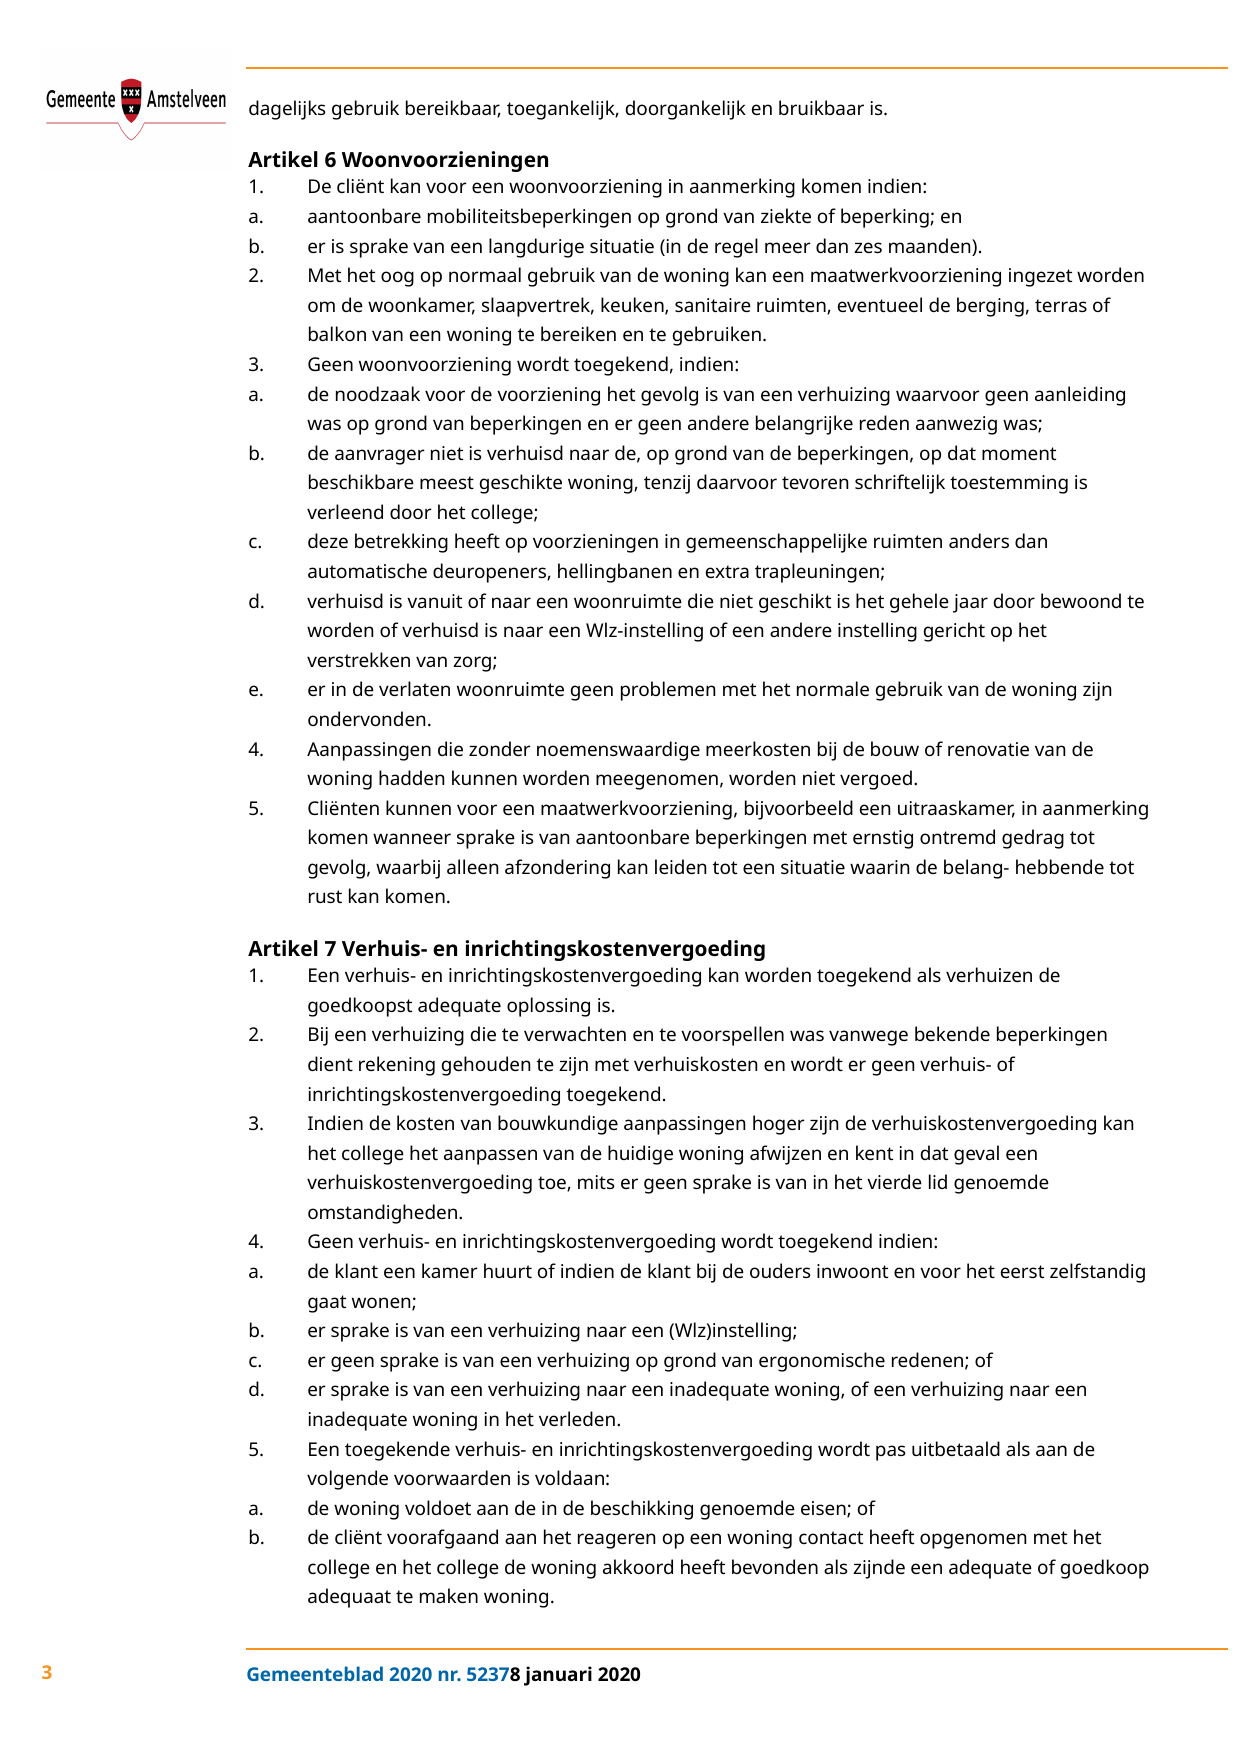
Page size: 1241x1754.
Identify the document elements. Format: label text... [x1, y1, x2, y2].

list Met het oog op normaal gebruik van de woning kan een maatwerkvoorziening ingezet worden om de woonkamer, slaapvertrek, keuken, sanitaire ruimten, eventueel de berging, terras of balkon van een woning te bereiken en te gebruiken. [248, 262, 1152, 347]
list deze betrekking heeft op voorzieningen in gemeenschappelijke ruimten anders dan automatische deuropeners, hellingbanen en extra trapleuningen; [248, 529, 1152, 584]
list Geen woonvoorziening wordt toegekend, indien: [248, 351, 1152, 377]
text Artikel 6 Woonvoorzieningen [248, 145, 1152, 174]
list de woning voldoet aan de in de beschikking genoemde eisen; of [248, 1495, 1152, 1521]
list Een verhuis- en inrichtingskostenvergoeding kan worden toegekend als verhuizen de goedkoopst adequate oplossing is. [248, 962, 1152, 1018]
list Bij een verhuizing die te verwachten en te voorspellen was vanwege bekende beperkingen dient rekening gehouden te zijn met verhuiskosten en wordt er geen verhuis- of inrichtingskostenvergoeding toegekend. [248, 1022, 1152, 1107]
list er is sprake van een langdurige situatie (in de regel meer dan zes maanden). [248, 233, 1152, 258]
list de noodzaak voor de voorziening het gevolg is van een verhuizing waarvoor geen aanleiding was op grond van beperkingen en er geen andere belangrijke reden aanwezig was; [248, 381, 1152, 436]
text dagelijks gebruik bereikbaar, toegankelijk, doorgankelijk en bruikbaar is. [248, 95, 1152, 121]
list De cliënt kan voor een woonvoorziening in aanmerking komen indien: [248, 174, 1152, 199]
list er geen sprake is van een verhuizing op grond van ergonomische redenen; of [248, 1347, 1152, 1373]
list Een toegekende verhuis- en inrichtingskostenvergoeding wordt pas uitbetaald als aan de volgende voorwaarden is voldaan: [248, 1436, 1152, 1491]
list er sprake is van een verhuizing naar een inadequate woning, of een verhuizing naar een inadequate woning in het verleden. [248, 1377, 1152, 1432]
list verhuisd is vanuit of naar een woonruimte die niet geschikt is het gehele jaar door bewoond te worden of verhuisd is naar een Wlz-instelling of een andere instelling gericht op het verstrekken van zorg; [248, 588, 1152, 673]
list de klant een kamer huurt of indien de klant bij de ouders inwoont en voor het eerst zelfstandig gaat wonen; [248, 1258, 1152, 1314]
list Geen verhuis- en inrichtingskostenvergoeding wordt toegekend indien: [248, 1229, 1152, 1254]
list Indien de kosten van bouwkundige aanpassingen hoger zijn de verhuiskostenvergoeding kan het college het aanpassen van de huidige woning afwijzen en kent in dat geval een verhuiskostenvergoeding toe, mits er geen sprake is van in het vierde lid genoemde omstandigheden. [248, 1110, 1152, 1225]
list de cliënt voorafgaand aan het reageren op een woning contact heeft opgenomen met het college en het college de woning akkoord heeft bevonden als zijnde een adequate of goedkoop adequaat te maken woning. [248, 1524, 1152, 1609]
text Artikel 7 Verhuis- en inrichtingskostenvergoeding [248, 934, 1152, 962]
list er in de verlaten woonruimte geen problemen met het normale gebruik van de woning zijn ondervonden. [248, 677, 1152, 732]
list er sprake is van een verhuizing naar een (Wlz)instelling; [248, 1317, 1152, 1343]
list aantoonbare mobiliteitsbeperkingen op grond van ziekte of beperking; en [248, 203, 1152, 229]
list Aanpassingen die zonder noemenswaardige meerkosten bij de bouw of renovatie van de woning hadden kunnen worden meegenomen, worden niet vergoed. [248, 736, 1152, 791]
list de aanvrager niet is verhuisd naar de, op grond van de beperkingen, op dat moment beschikbare meest geschikte woning, tenzij daarvoor tevoren schriftelijk toestemming is verleend door het college; [248, 440, 1152, 525]
picture [41, 47, 231, 172]
list Cliënten kunnen voor een maatwerkvoorziening, bijvoorbeeld een uitraaskamer, in aanmerking komen wanneer sprake is van aantoonbare beperkingen met ernstig ontremd gedrag tot gevolg, waarbij alleen afzondering kan leiden tot een situatie waarin de belang- hebbende tot rust kan komen. [248, 795, 1152, 909]
